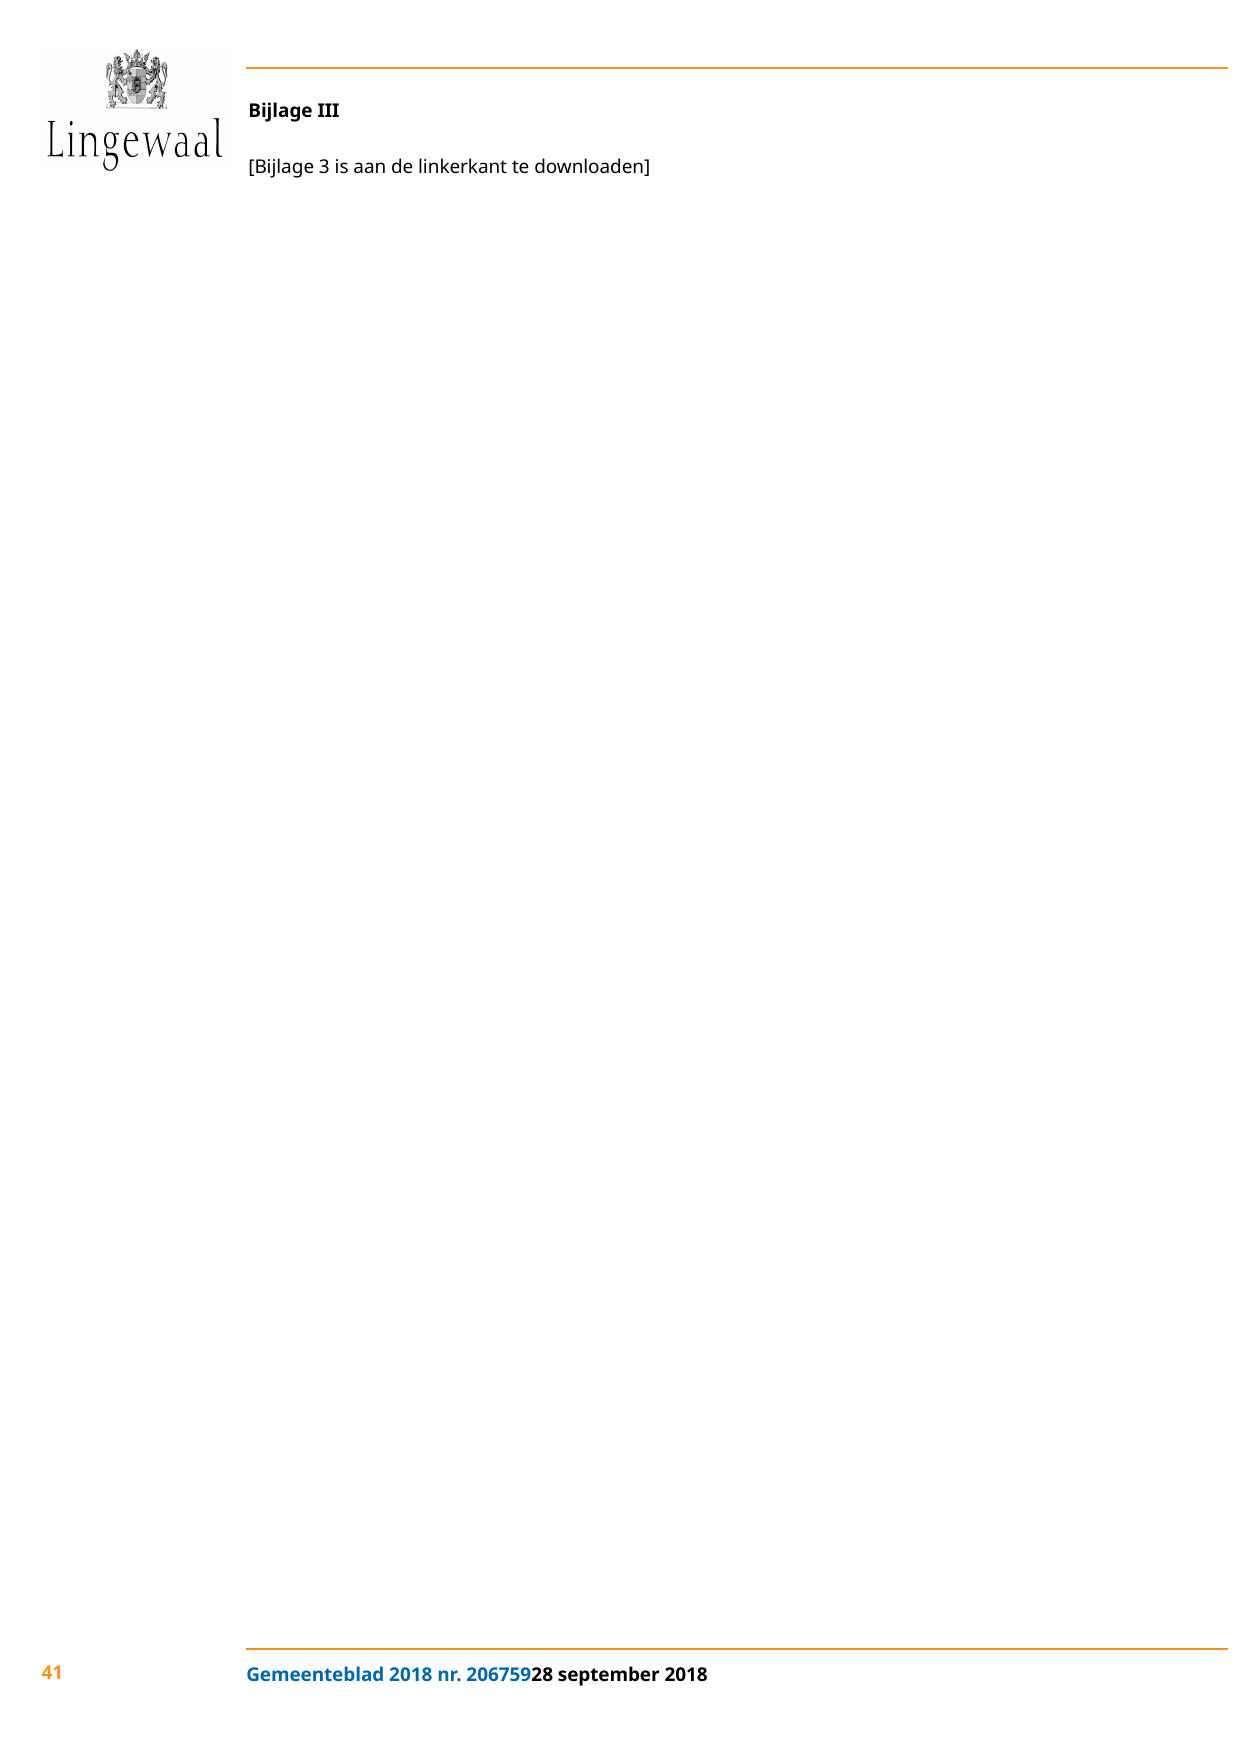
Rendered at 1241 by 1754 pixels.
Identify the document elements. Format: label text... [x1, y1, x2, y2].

text [Bijlage 3 is aan de linkerkant te downloaden] [248, 153, 1152, 179]
picture [41, 47, 231, 172]
text Bijlage III [248, 95, 1152, 123]
